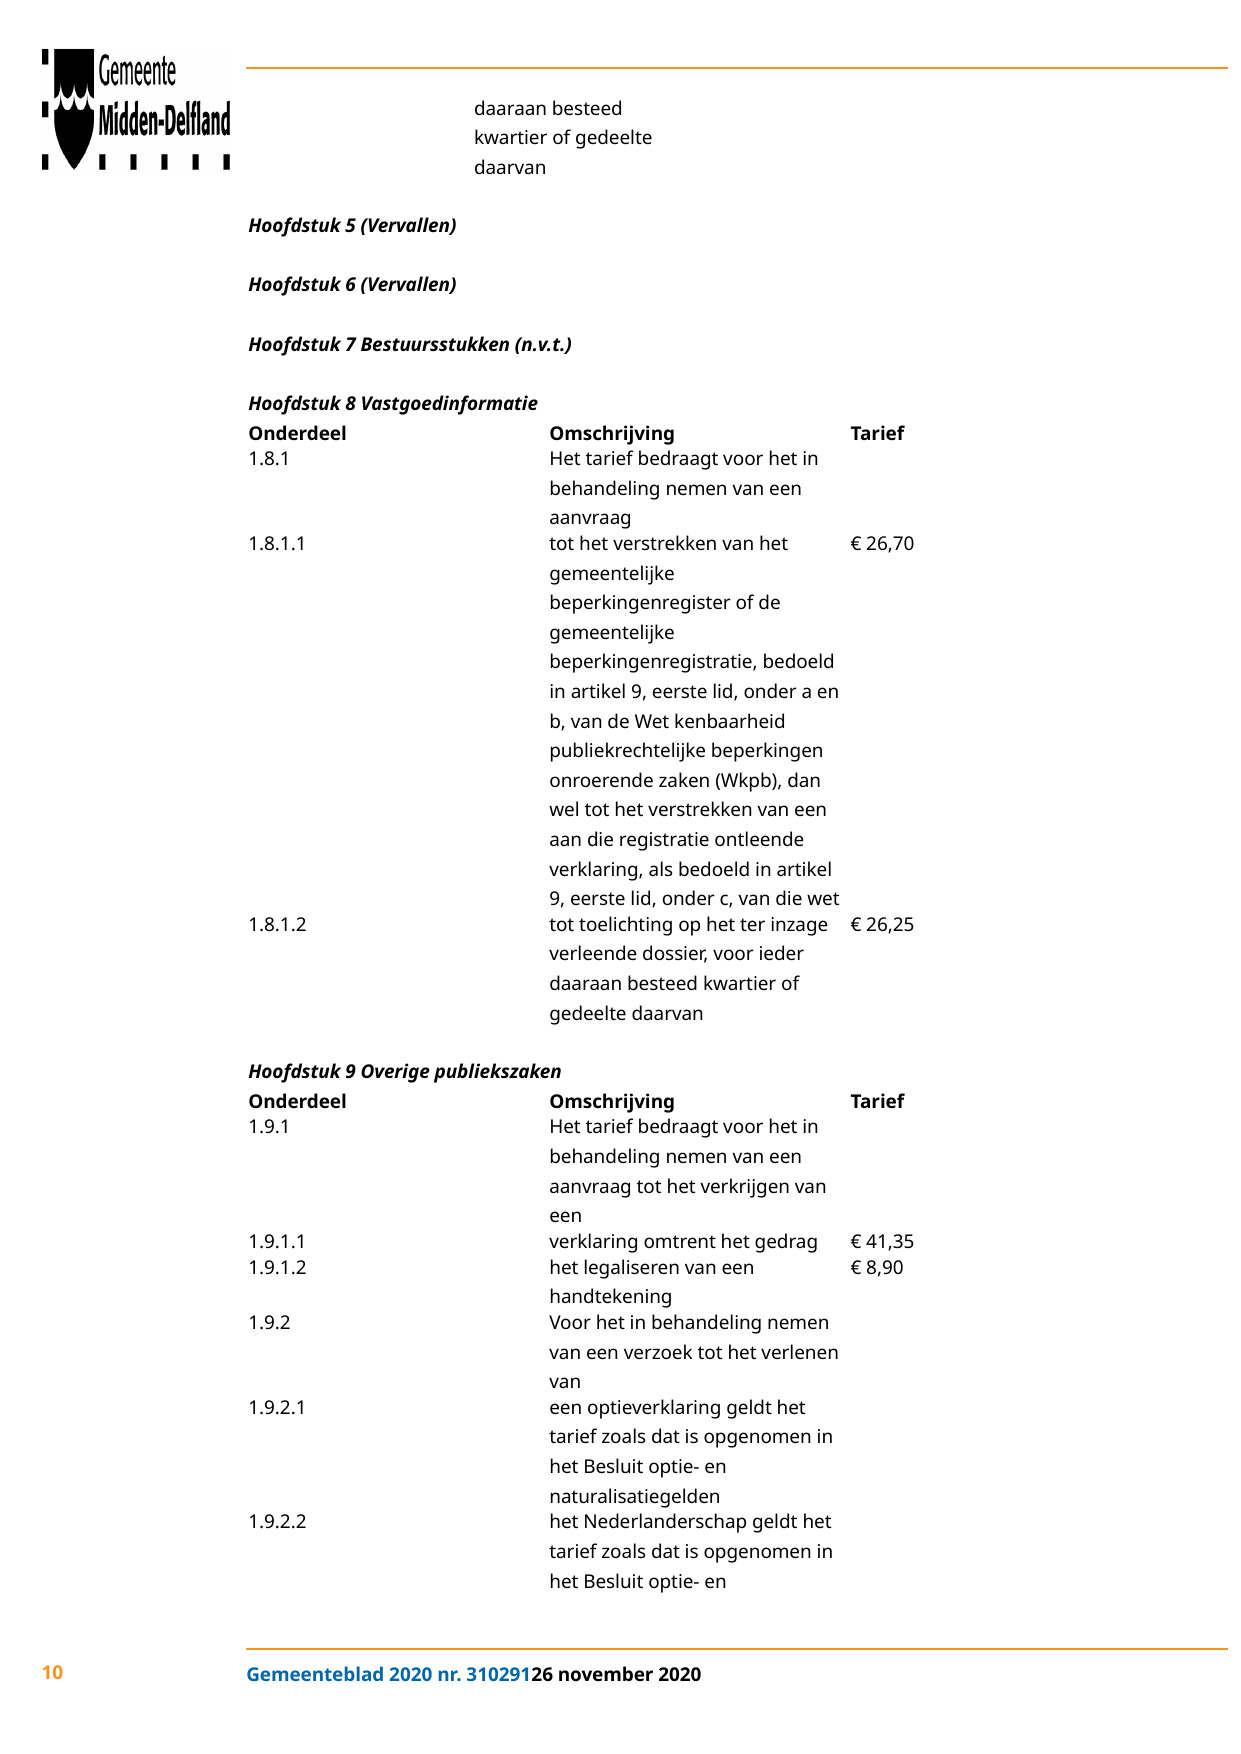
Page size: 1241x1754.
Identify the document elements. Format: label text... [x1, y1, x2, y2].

table_cell het legaliseren van een handtekening [549, 1254, 850, 1309]
table_cell daaraan besteed kwartier of gedeelte daarvan [474, 95, 700, 180]
text Hoofdstuk 6 (Vervallen) [248, 272, 1152, 297]
table_header Tarief [850, 1088, 1152, 1114]
table_cell 1.9.2 [248, 1309, 549, 1394]
table_cell een optieverklaring geldt het tarief zoals dat is opgenomen in het Besluit optie- en naturalisatiegelden [549, 1394, 850, 1509]
text Hoofdstuk 8 Vastgoedinformatie [248, 390, 1152, 416]
table_cell 1.8.1 [248, 445, 549, 530]
table_cell Het tarief bedraagt voor het in behandeling nemen van een aanvraag [549, 445, 850, 530]
table_cell 1.9.1.1 [248, 1228, 549, 1254]
table_cell € 8,90 [850, 1254, 1152, 1309]
table_cell [248, 95, 474, 180]
table_cell [850, 445, 1152, 530]
table_cell Het tarief bedraagt voor het in behandeling nemen van een aanvraag tot het verkrijgen van een [549, 1114, 850, 1228]
table_cell € 26,70 [850, 530, 1152, 911]
table_cell het Nederlanderschap geldt het tarief zoals dat is opgenomen in het Besluit optie- en [549, 1509, 850, 1593]
table_cell [850, 1394, 1152, 1509]
table_cell € 26,25 [850, 911, 1152, 1026]
table_cell verklaring omtrent het gedrag [549, 1228, 850, 1254]
table_cell tot het verstrekken van het gemeentelijke beperkingenregister of de gemeentelijke beperkingenregistratie, bedoeld in artikel 9, eerste lid, onder a en b, van de Wet kenbaarheid publiekrechtelijke beperkingen onroerende zaken (Wkpb), dan wel tot het verstrekken van een aan die registratie ontleende verklaring, als bedoeld in artikel 9, eerste lid, onder c, van die wet [549, 530, 850, 911]
picture [41, 47, 231, 172]
text Hoofdstuk 7 Bestuursstukken (n.v.t.) [248, 331, 1152, 357]
table_cell 1.8.1.2 [248, 911, 549, 1026]
table_cell 1.9.1 [248, 1114, 549, 1228]
text Hoofdstuk 9 Overige publiekszaken [248, 1058, 1152, 1084]
table_cell 1.8.1.1 [248, 530, 549, 911]
table_cell [850, 1309, 1152, 1394]
table_cell 1.9.2.1 [248, 1394, 549, 1509]
table_cell [850, 1509, 1152, 1593]
table_header Tarief [850, 420, 1152, 445]
table_cell 1.9.1.2 [248, 1254, 549, 1309]
table_header Onderdeel [248, 420, 549, 445]
table_cell € 41,35 [850, 1228, 1152, 1254]
table_cell [850, 1114, 1152, 1228]
table_header Omschrijving [549, 420, 850, 445]
table_header Omschrijving [549, 1088, 850, 1114]
table_cell [700, 95, 926, 180]
table_cell 1.9.2.2 [248, 1509, 549, 1593]
table_cell Voor het in behandeling nemen van een verzoek tot het verlenen van [549, 1309, 850, 1394]
table_header Onderdeel [248, 1088, 549, 1114]
table_cell tot toelichting op het ter inzage verleende dossier, voor ieder daaraan besteed kwartier of gedeelte daarvan [549, 911, 850, 1026]
text Hoofdstuk 5 (Vervallen) [248, 212, 1152, 238]
